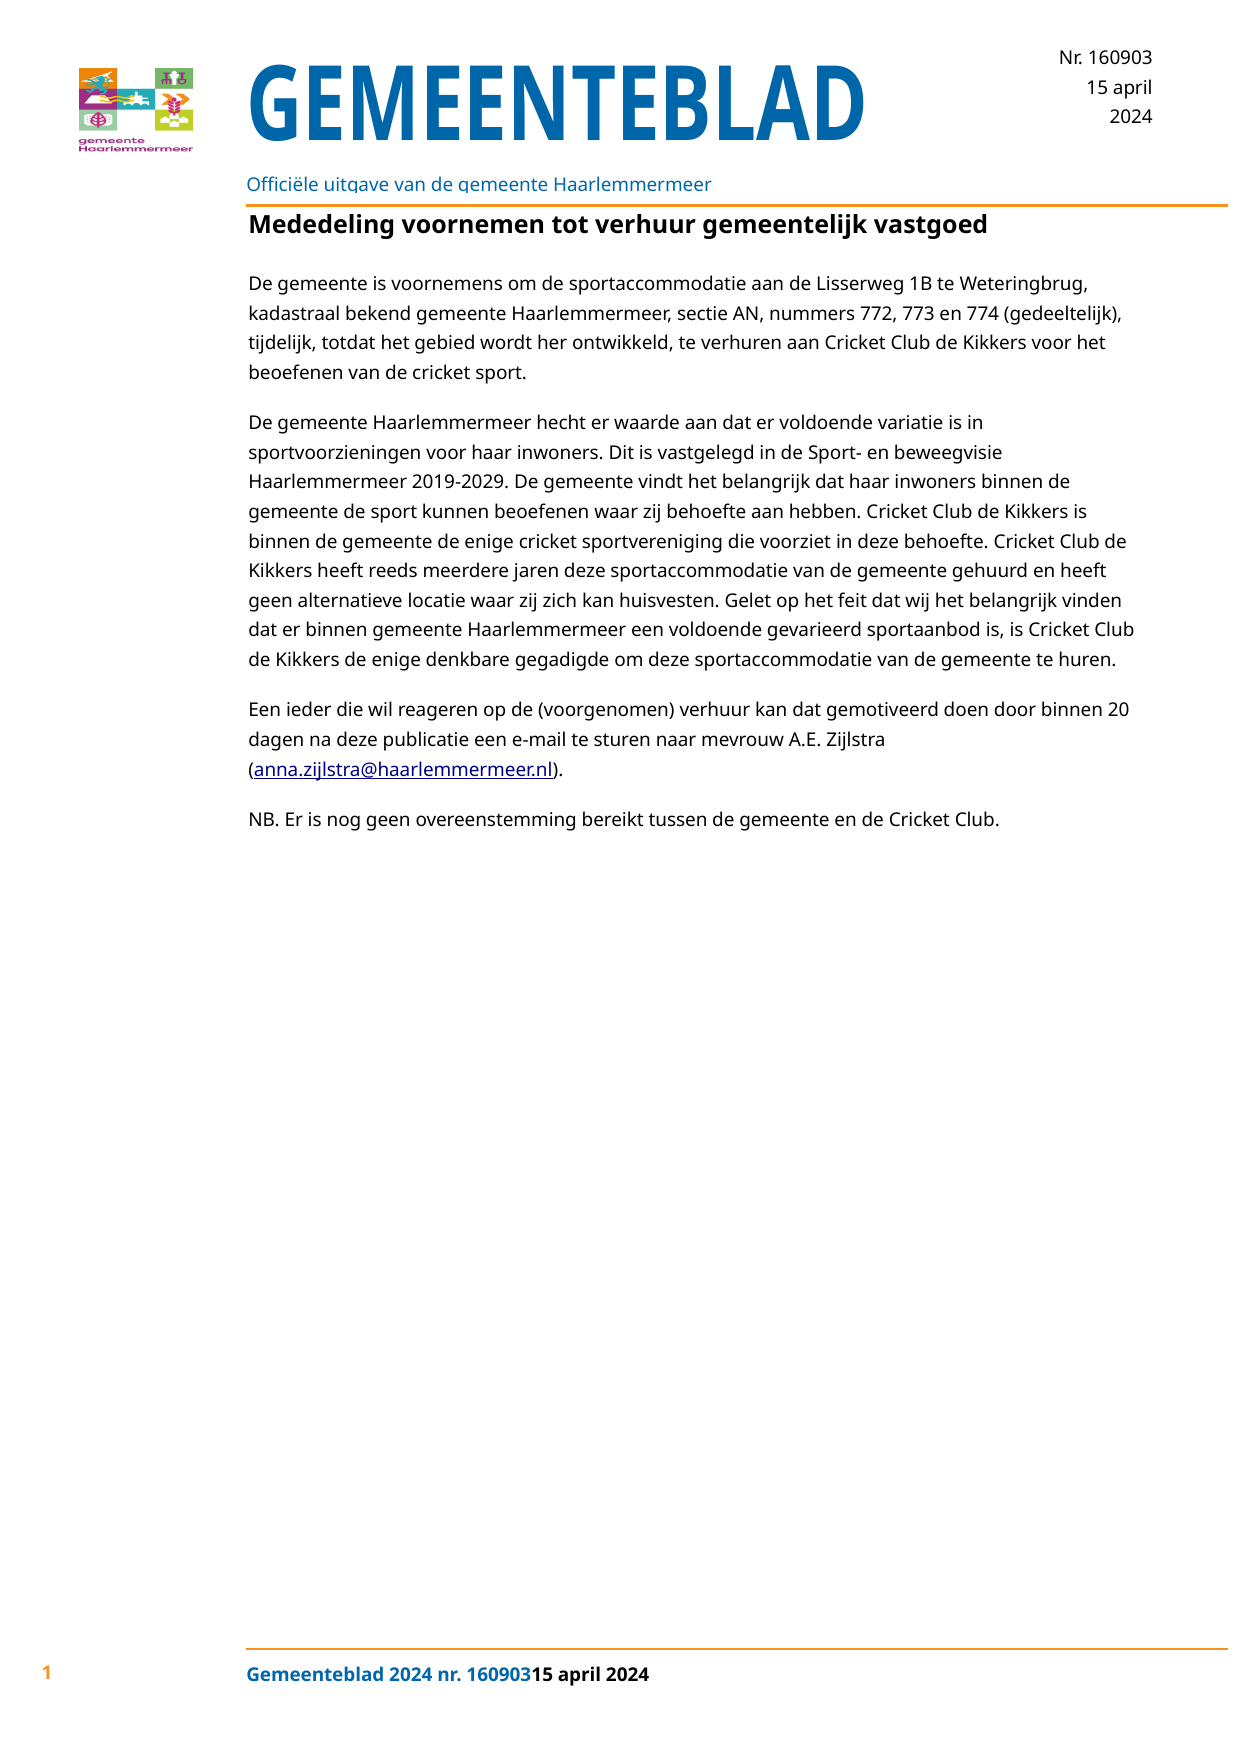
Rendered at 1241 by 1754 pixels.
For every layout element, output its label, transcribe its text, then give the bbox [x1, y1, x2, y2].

text De gemeente is voornemens om de sportaccommodatie aan de Lisserweg 1B te Weteringbrug, kadastraal bekend gemeente Haarlemmermeer, sectie AN, nummers 772, 773 en 774 (gedeeltelijk), tijdelijk, totdat het gebied wordt her ontwikkeld, te verhuren aan Cricket Club de Kikkers voor het beoefenen van de cricket sport. [248, 270, 1152, 385]
picture [41, 47, 231, 172]
text Een ieder die wil reageren op de (voorgenomen) verhuur kan dat gemotiveerd doen door binnen 20 dagen na deze publicatie een e-mail te sturen naar mevrouw A.E. Zijlstra (anna.zijlstra@haarlemmermeer.nl). [248, 697, 1152, 781]
text NB. Er is nog geen overeenstemming bereikt tussen de gemeente en de Cricket Club. [248, 806, 1152, 832]
text De gemeente Haarlemmermeer hecht er waarde aan dat er voldoende variatie is in sportvoorzieningen voor haar inwoners. Dit is vastgelegd in de Sport- en beweegvisie Haarlemmermeer 2019-2029. De gemeente vindt het belangrijk dat haar inwoners binnen de gemeente de sport kunnen beoefenen waar zij behoefte aan hebben. Cricket Club de Kikkers is binnen de gemeente de enige cricket sportvereniging die voorziet in deze behoefte. Cricket Club de Kikkers heeft reeds meerdere jaren deze sportaccommodatie van de gemeente gehuurd en heeft geen alternatieve locatie waar zij zich kan huisvesten. Gelet op het feit dat wij het belangrijk vinden dat er binnen gemeente Haarlemmermeer een voldoende gevarieerd sportaanbod is, is Cricket Club de Kikkers de enige denkbare gegadigde om deze sportaccommodatie van de gemeente te huren. [248, 409, 1152, 672]
text Mededeling voornemen tot verhuur gemeentelijk vastgoed [248, 207, 1152, 241]
